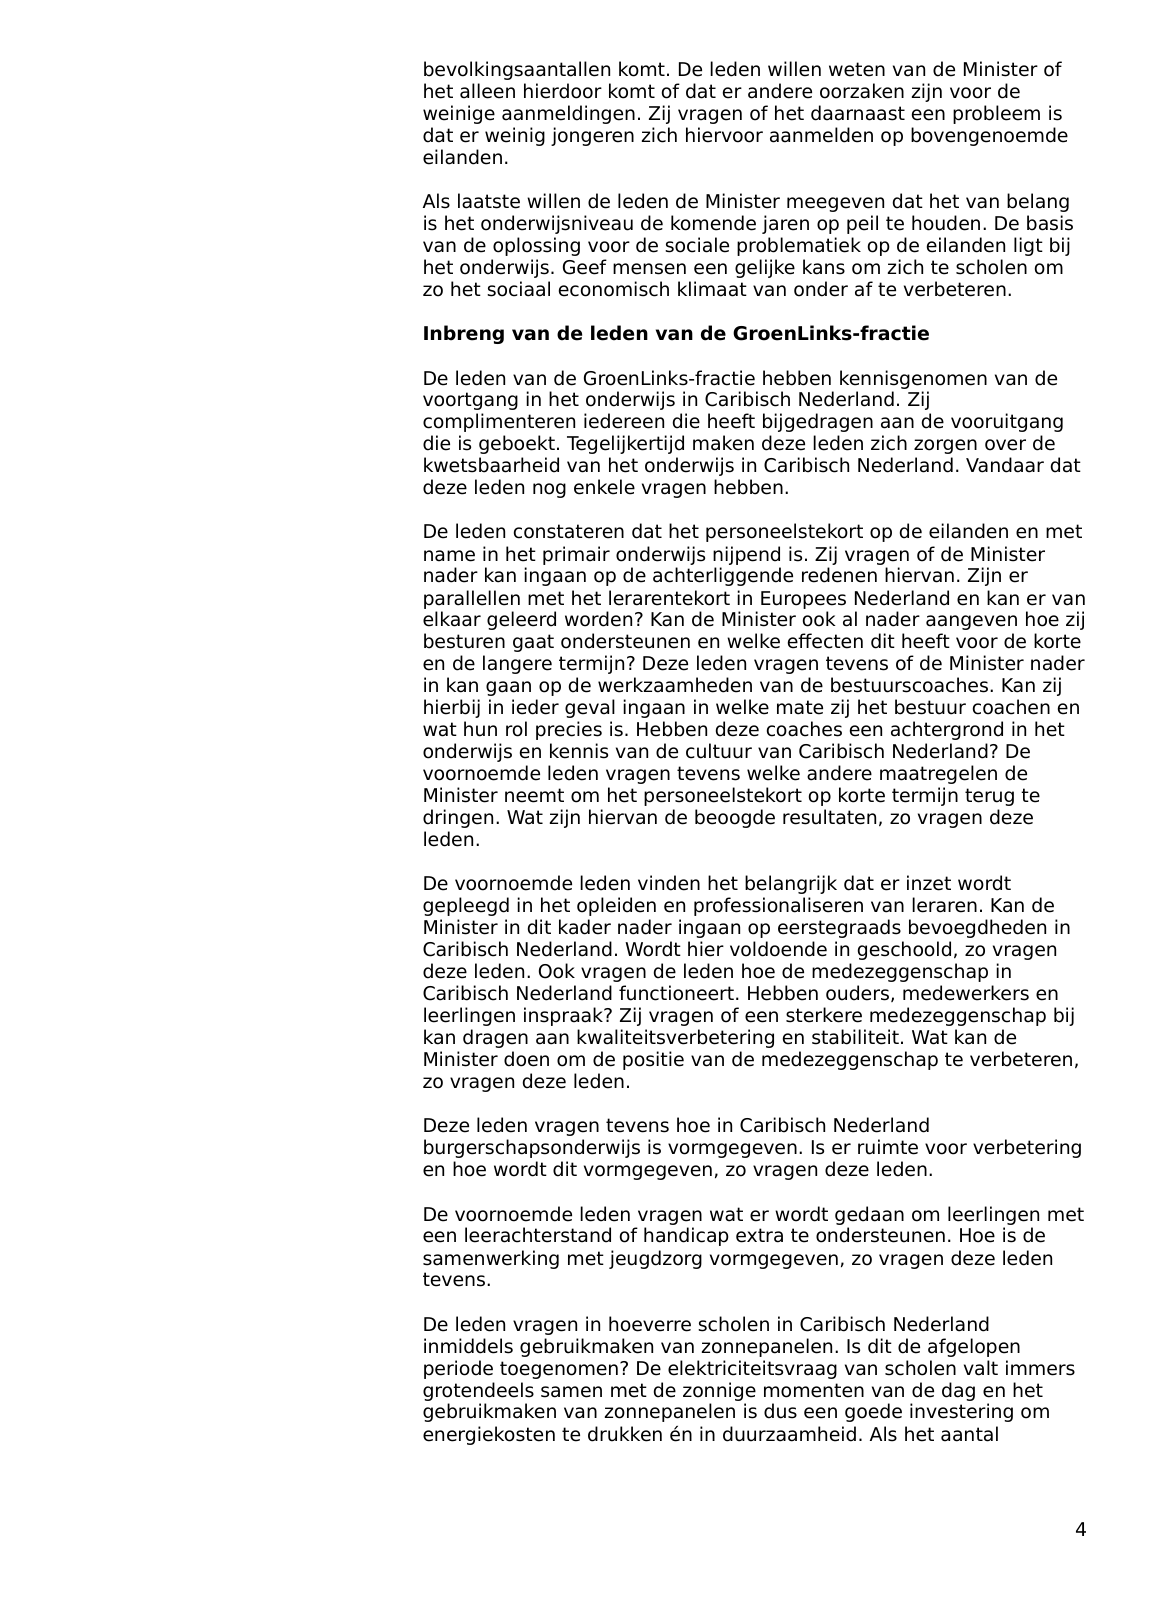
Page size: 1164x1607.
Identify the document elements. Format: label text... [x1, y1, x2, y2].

text De voornoemde leden vragen wat er wordt gedaan om leerlingen met een leerachterstand of handicap extra te ondersteunen. Hoe is de samenwerking met jeugdzorg vormgegeven, zo vragen deze leden tevens. [422, 1203, 1087, 1291]
text bevolkingsaantallen komt. De leden willen weten van de Minister of het alleen hierdoor komt of dat er andere oorzaken zijn voor de weinige aanmeldingen. Zij vragen of het daarnaast een probleem is dat er weinig jongeren zich hiervoor aanmelden op bovengenoemde eilanden. [422, 59, 1087, 169]
text De leden constateren dat het personeelstekort op de eilanden en met name in het primair onderwijs nijpend is. Zij vragen of de Minister nader kan ingaan op de achterliggende redenen hiervan. Zijn er parallellen met het lerarentekort in Europees Nederland en kan er van elkaar geleerd worden? Kan de Minister ook al nader aangeven hoe zij besturen gaat ondersteunen en welke effecten dit heeft voor de korte en de langere termijn? Deze leden vragen tevens of de Minister nader in kan gaan op de werkzaamheden van de bestuurscoaches. Kan zij hierbij in ieder geval ingaan in welke mate zij het bestuur coachen en wat hun rol precies is. Hebben deze coaches een achtergrond in het onderwijs en kennis van de cultuur van Caribisch Nederland? De voornoemde leden vragen tevens welke andere maatregelen de Minister neemt om het personeelstekort op korte termijn terug te dringen. Wat zijn hiervan de beoogde resultaten, zo vragen deze leden. [422, 521, 1087, 851]
text De leden vragen in hoeverre scholen in Caribisch Nederland inmiddels gebruikmaken van zonnepanelen. Is dit de afgelopen periode toegenomen? De elektriciteitsvraag van scholen valt immers grotendeels samen met de zonnige momenten van de dag en het gebruikmaken van zonnepanelen is dus een goede investering om energiekosten te drukken én in duurzaamheid. Als het aantal [422, 1313, 1087, 1445]
subtitle Inbreng van de leden van de GroenLinks-fractie [422, 323, 1087, 345]
text De voornoemde leden vinden het belangrijk dat er inzet wordt gepleegd in het opleiden en professionaliseren van leraren. Kan de Minister in dit kader nader ingaan op eerstegraads bevoegdheden in Caribisch Nederland. Wordt hier voldoende in geschoold, zo vragen deze leden. Ook vragen de leden hoe de medezeggenschap in Caribisch Nederland functioneert. Hebben ouders, medewerkers en leerlingen inspraak? Zij vragen of een sterkere medezeggenschap bij kan dragen aan kwaliteitsverbetering en stabiliteit. Wat kan de Minister doen om de positie van de medezeggenschap te verbeteren, zo vragen deze leden. [422, 873, 1087, 1093]
text Deze leden vragen tevens hoe in Caribisch Nederland burgerschapsonderwijs is vormgegeven. Is er ruimte voor verbetering en hoe wordt dit vormgegeven, zo vragen deze leden. [422, 1115, 1087, 1181]
text Als laatste willen de leden de Minister meegeven dat het van belang is het onderwijsniveau de komende jaren op peil te houden. De basis van de oplossing voor de sociale problematiek op de eilanden ligt bij het onderwijs. Geef mensen een gelijke kans om zich te scholen om zo het sociaal economisch klimaat van onder af te verbeteren. [422, 191, 1087, 301]
text De leden van de GroenLinks-fractie hebben kennisgenomen van de voortgang in het onderwijs in Caribisch Nederland. Zij complimenteren iedereen die heeft bijgedragen aan de vooruitgang die is geboekt. Tegelijkertijd maken deze leden zich zorgen over de kwetsbaarheid van het onderwijs in Caribisch Nederland. Vandaar dat deze leden nog enkele vragen hebben. [422, 367, 1087, 499]
